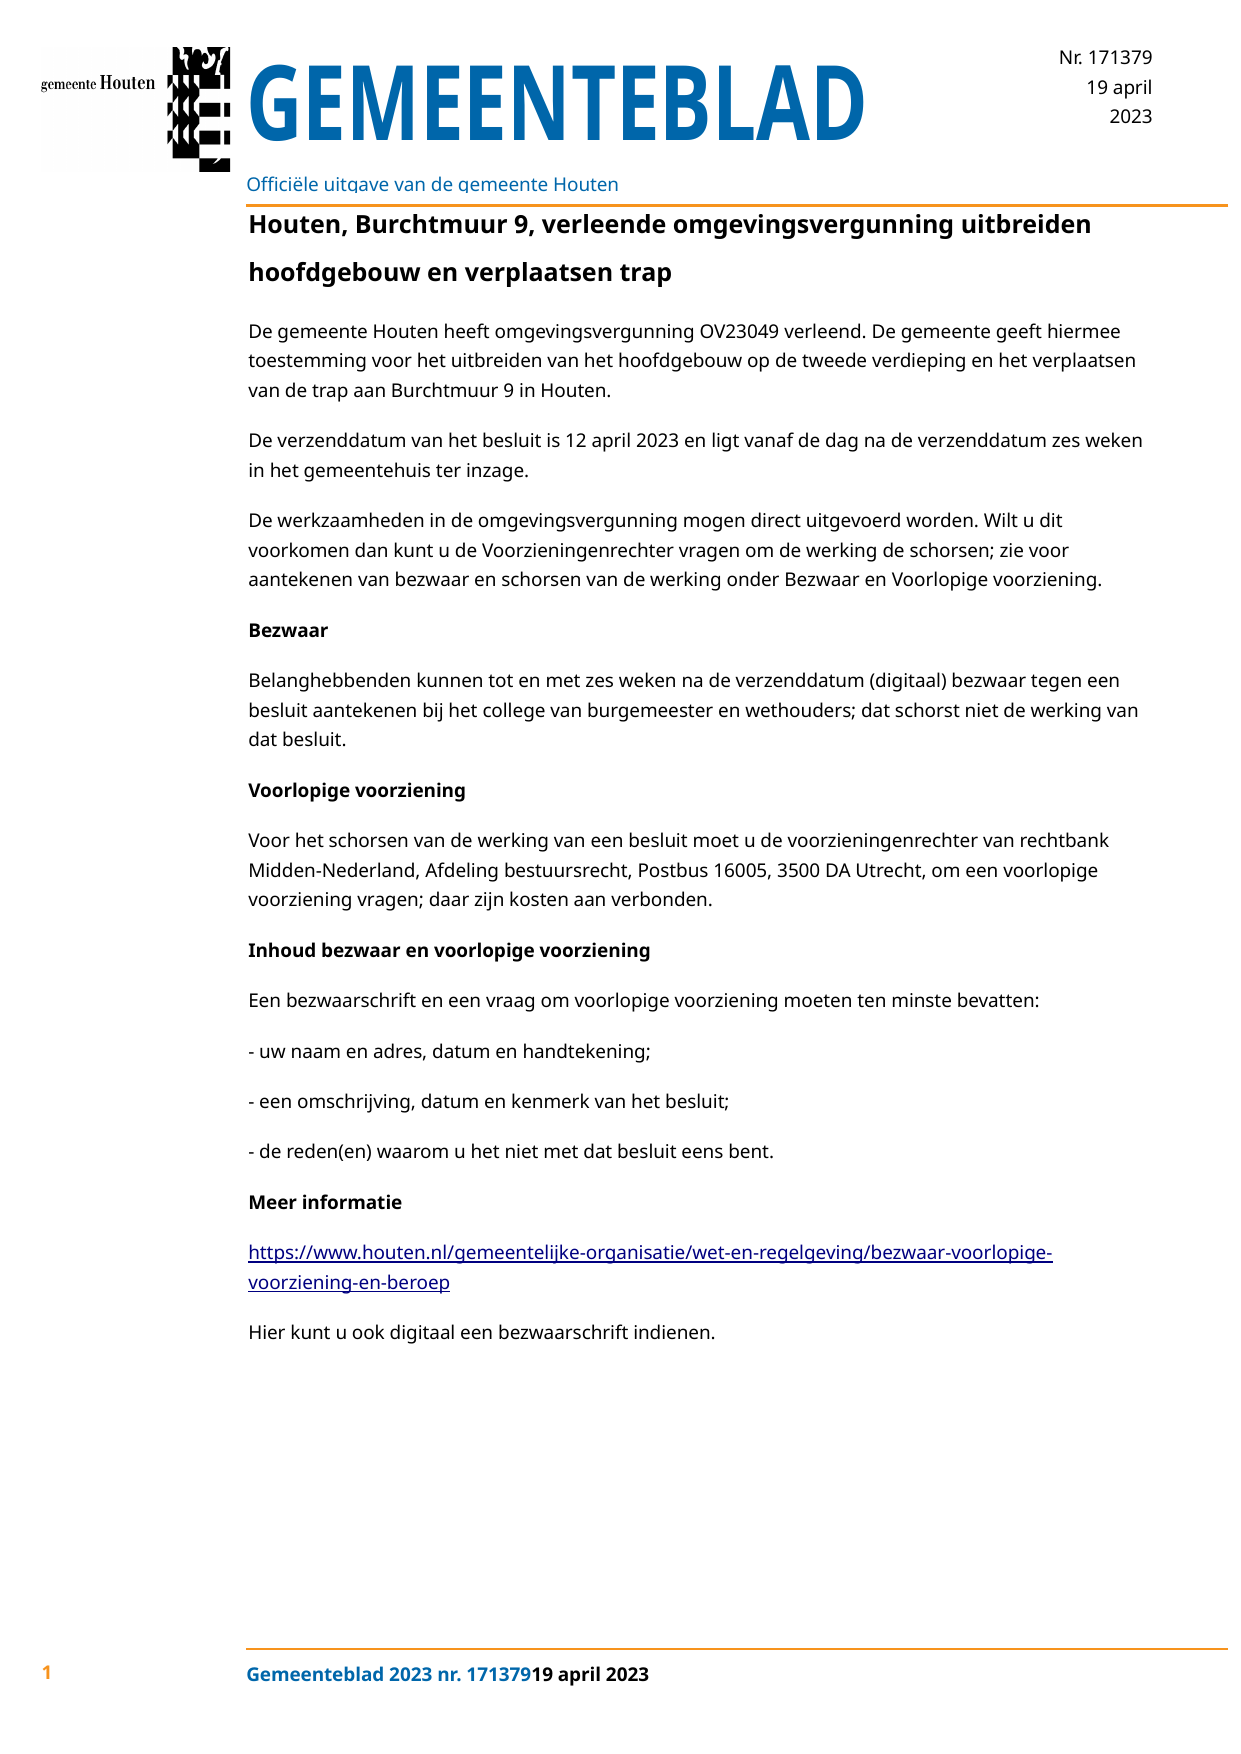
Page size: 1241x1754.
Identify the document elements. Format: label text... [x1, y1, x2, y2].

text - een omschrijving, datum en kenmerk van het besluit; [248, 1088, 1152, 1114]
text Voorlopige voorziening [248, 777, 1152, 803]
text Houten, Burchtmuur 9, verleende omgevingsvergunning uitbreiden hoofdgebouw en verplaatsen trap [248, 207, 1152, 288]
text https://www.houten.nl/gemeentelijke-organisatie/wet-en-regelgeving/bezwaar-voorlopige-voorziening-en-beroep [248, 1239, 1152, 1295]
text De verzenddatum van het besluit is 12 april 2023 en ligt vanaf de dag na de verzenddatum zes weken in het gemeentehuis ter inzage. [248, 427, 1152, 483]
text Bezwaar [248, 617, 1152, 643]
text Inhoud bezwaar en voorlopige voorziening [248, 937, 1152, 963]
text Belanghebbenden kunnen tot en met zes weken na de verzenddatum (digitaal) bezwaar tegen een besluit aantekenen bij het college van burgemeester en wethouders; dat schorst niet de werking van dat besluit. [248, 667, 1152, 752]
text Hier kunt u ook digitaal een bezwaarschrift indienen. [248, 1319, 1152, 1345]
text Meer informatie [248, 1189, 1152, 1215]
text De werkzaamheden in de omgevingsvergunning mogen direct uitgevoerd worden. Wilt u dit voorkomen dan kunt u de Voorzieningenrechter vragen om de werking de schorsen; zie voor aantekenen van bezwaar en schorsen van de werking onder Bezwaar en Voorlopige voorziening. [248, 507, 1152, 592]
text - de reden(en) waarom u het niet met dat besluit eens bent. [248, 1139, 1152, 1164]
picture [41, 47, 231, 172]
text De gemeente Houten heeft omgevingsvergunning OV23049 verleend. De gemeente geeft hiermee toestemming voor het uitbreiden van het hoofdgebouw op de tweede verdieping en het verplaatsen van de trap aan Burchtmuur 9 in Houten. [248, 318, 1152, 403]
text - uw naam en adres, datum en handtekening; [248, 1038, 1152, 1064]
text Een bezwaarschrift en een vraag om voorlopige voorziening moeten ten minste bevatten: [248, 987, 1152, 1013]
text Voor het schorsen van de werking van een besluit moet u de voorzieningenrechter van rechtbank Midden-Nederland, Afdeling bestuursrecht, Postbus 16005, 3500 DA Utrecht, om een voorlopige voorziening vragen; daar zijn kosten aan verbonden. [248, 827, 1152, 912]
